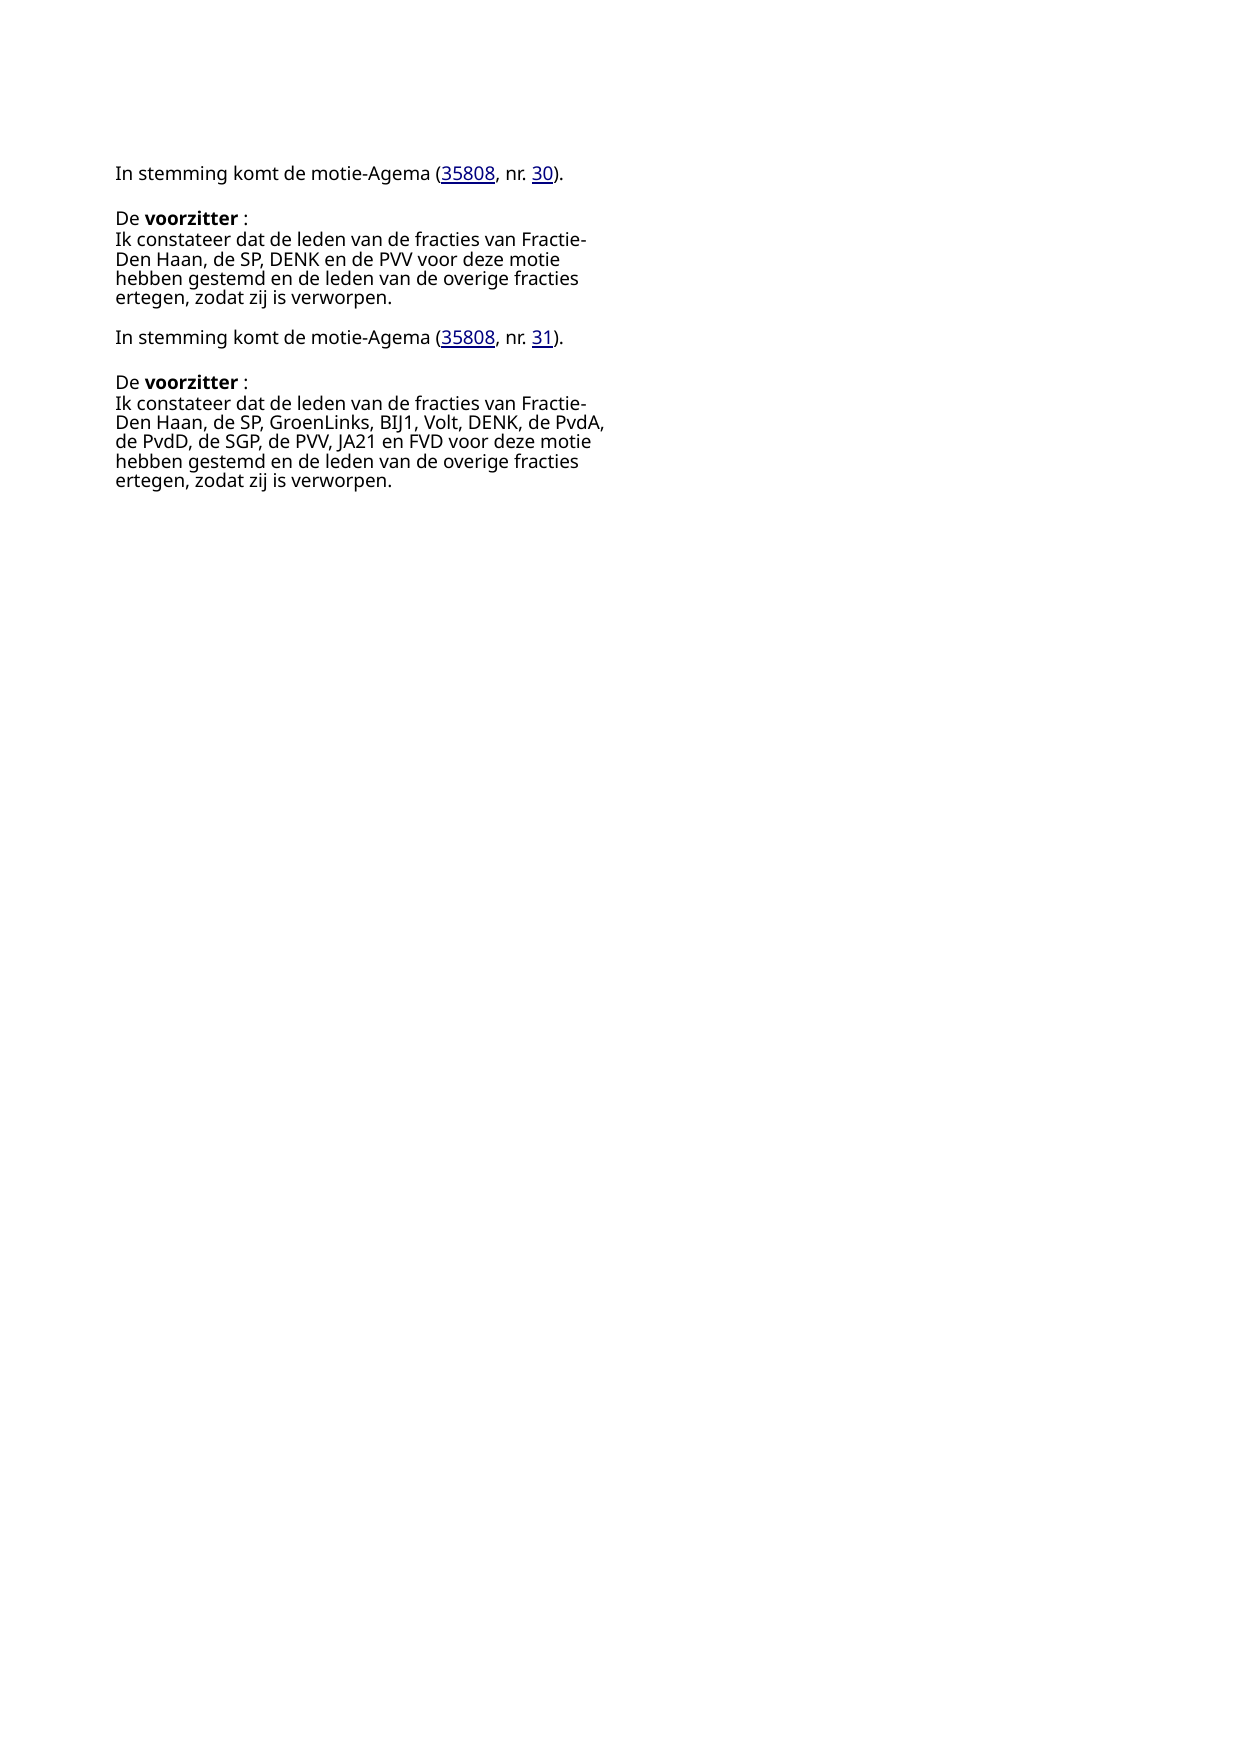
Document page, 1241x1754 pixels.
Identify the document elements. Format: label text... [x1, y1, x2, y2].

text De voorzitter : [115, 369, 605, 395]
text Ik constateer dat de leden van de fracties van Fractie-Den Haan, de SP, DENK en de PVV voor deze motie hebben gestemd en de leden van de overige fracties ertegen, zodat zij is verworpen. [115, 231, 605, 308]
text Ik constateer dat de leden van de fracties van Fractie-Den Haan, de SP, GroenLinks, BIJ1, Volt, DENK, de PvdA, de PvdD, de SGP, de PVV, JA21 en FVD voor deze motie hebben gestemd en de leden van de overige fracties ertegen, zodat zij is verworpen. [115, 395, 605, 491]
text In stemming komt de motie-Agema (35808, nr. 31). [115, 329, 605, 348]
text In stemming komt de motie-Agema (35808, nr. 30). [115, 165, 605, 185]
text De voorzitter : [115, 206, 605, 231]
